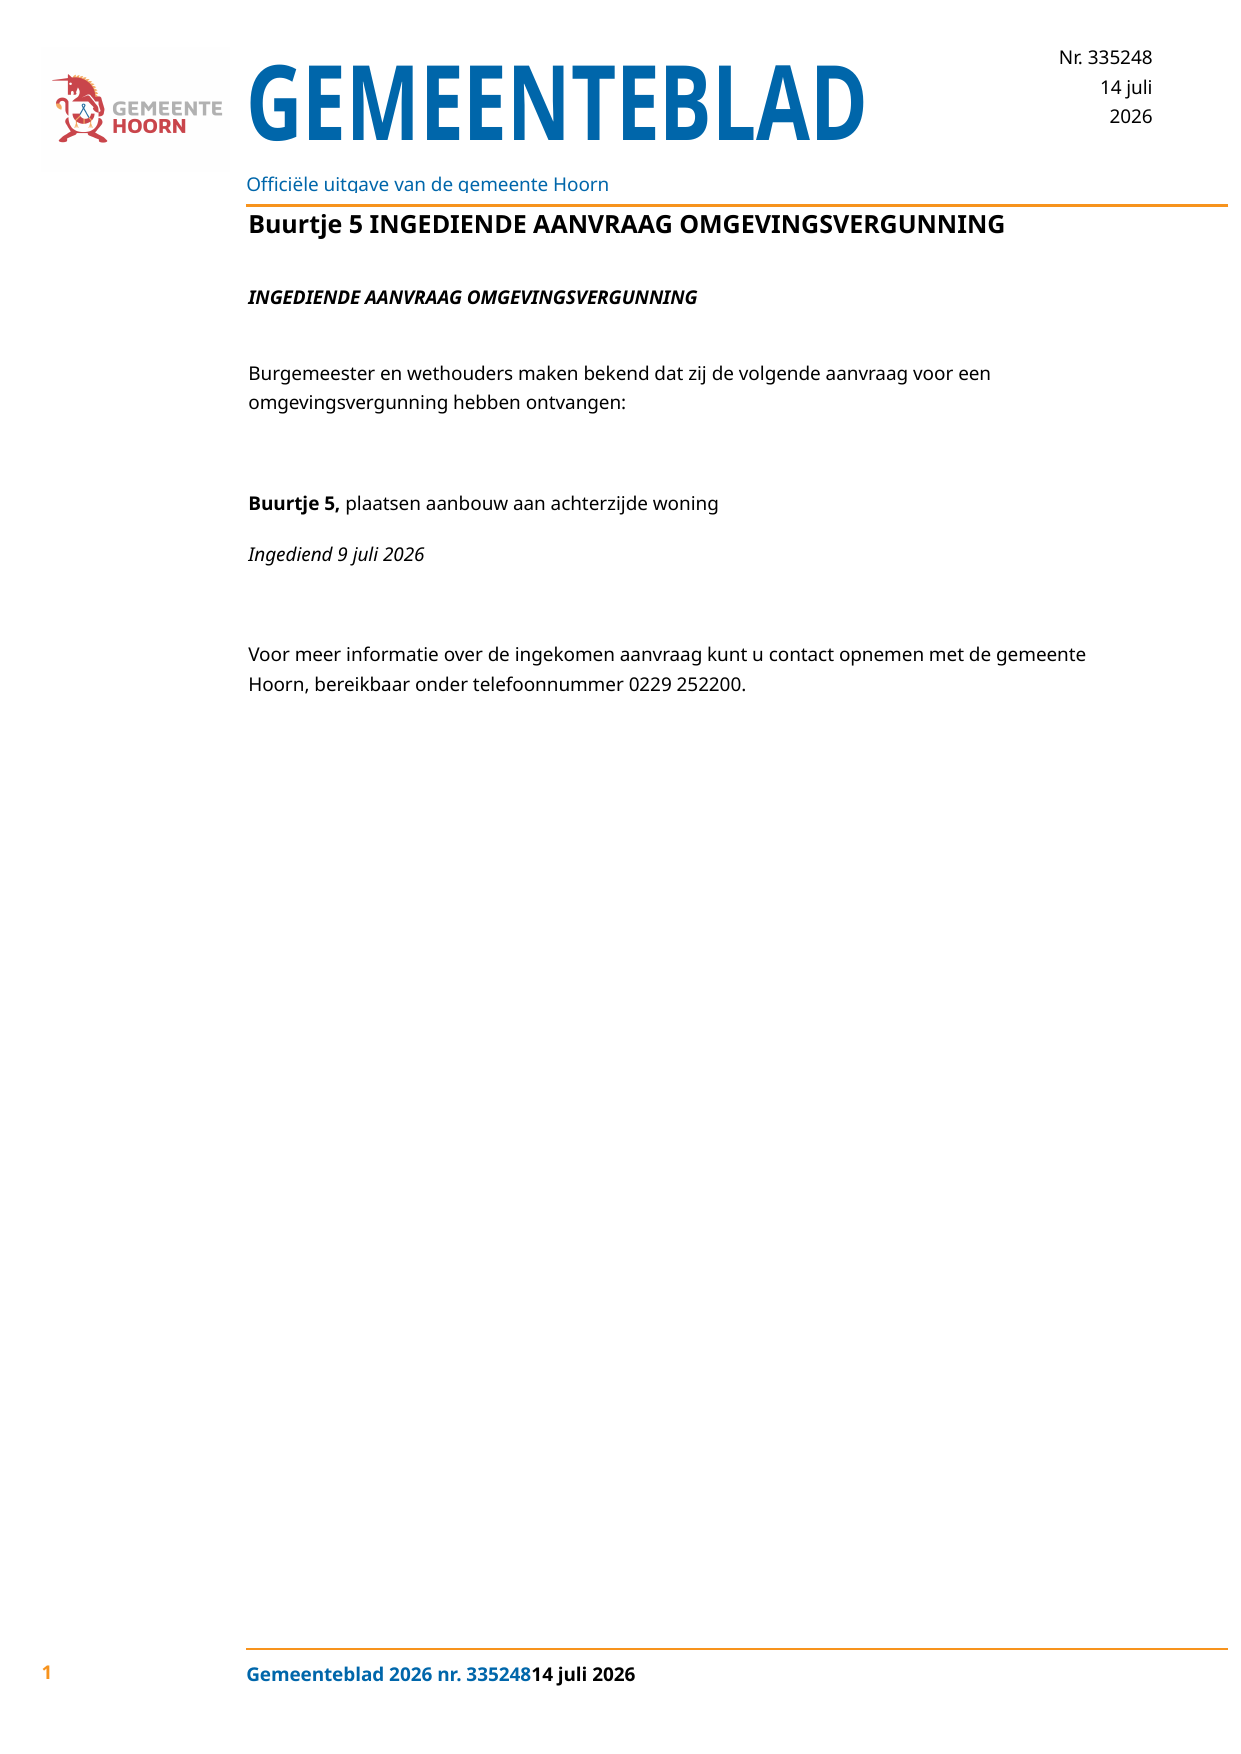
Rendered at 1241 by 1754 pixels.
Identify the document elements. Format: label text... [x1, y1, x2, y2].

text Voor meer informatie over de ingekomen aanvraag kunt u contact opnemen met de gemeente Hoorn, bereikbaar onder telefoonnummer 0229 252200. [248, 642, 1152, 697]
text INGEDIENDE AANVRAAG OMGEVINGSVERGUNNING [248, 284, 1152, 309]
picture [41, 47, 231, 172]
text Buurtje 5, plaatsen aanbouw aan achterzijde woning [248, 490, 1152, 516]
text Ingediend 9 juli 2026 [248, 541, 1152, 567]
text Buurtje 5 INGEDIENDE AANVRAAG OMGEVINGSVERGUNNING [248, 207, 1152, 241]
text Burgemeester en wethouders maken bekend dat zij de volgende aanvraag voor een omgevingsvergunning hebben ontvangen: [248, 360, 1152, 415]
